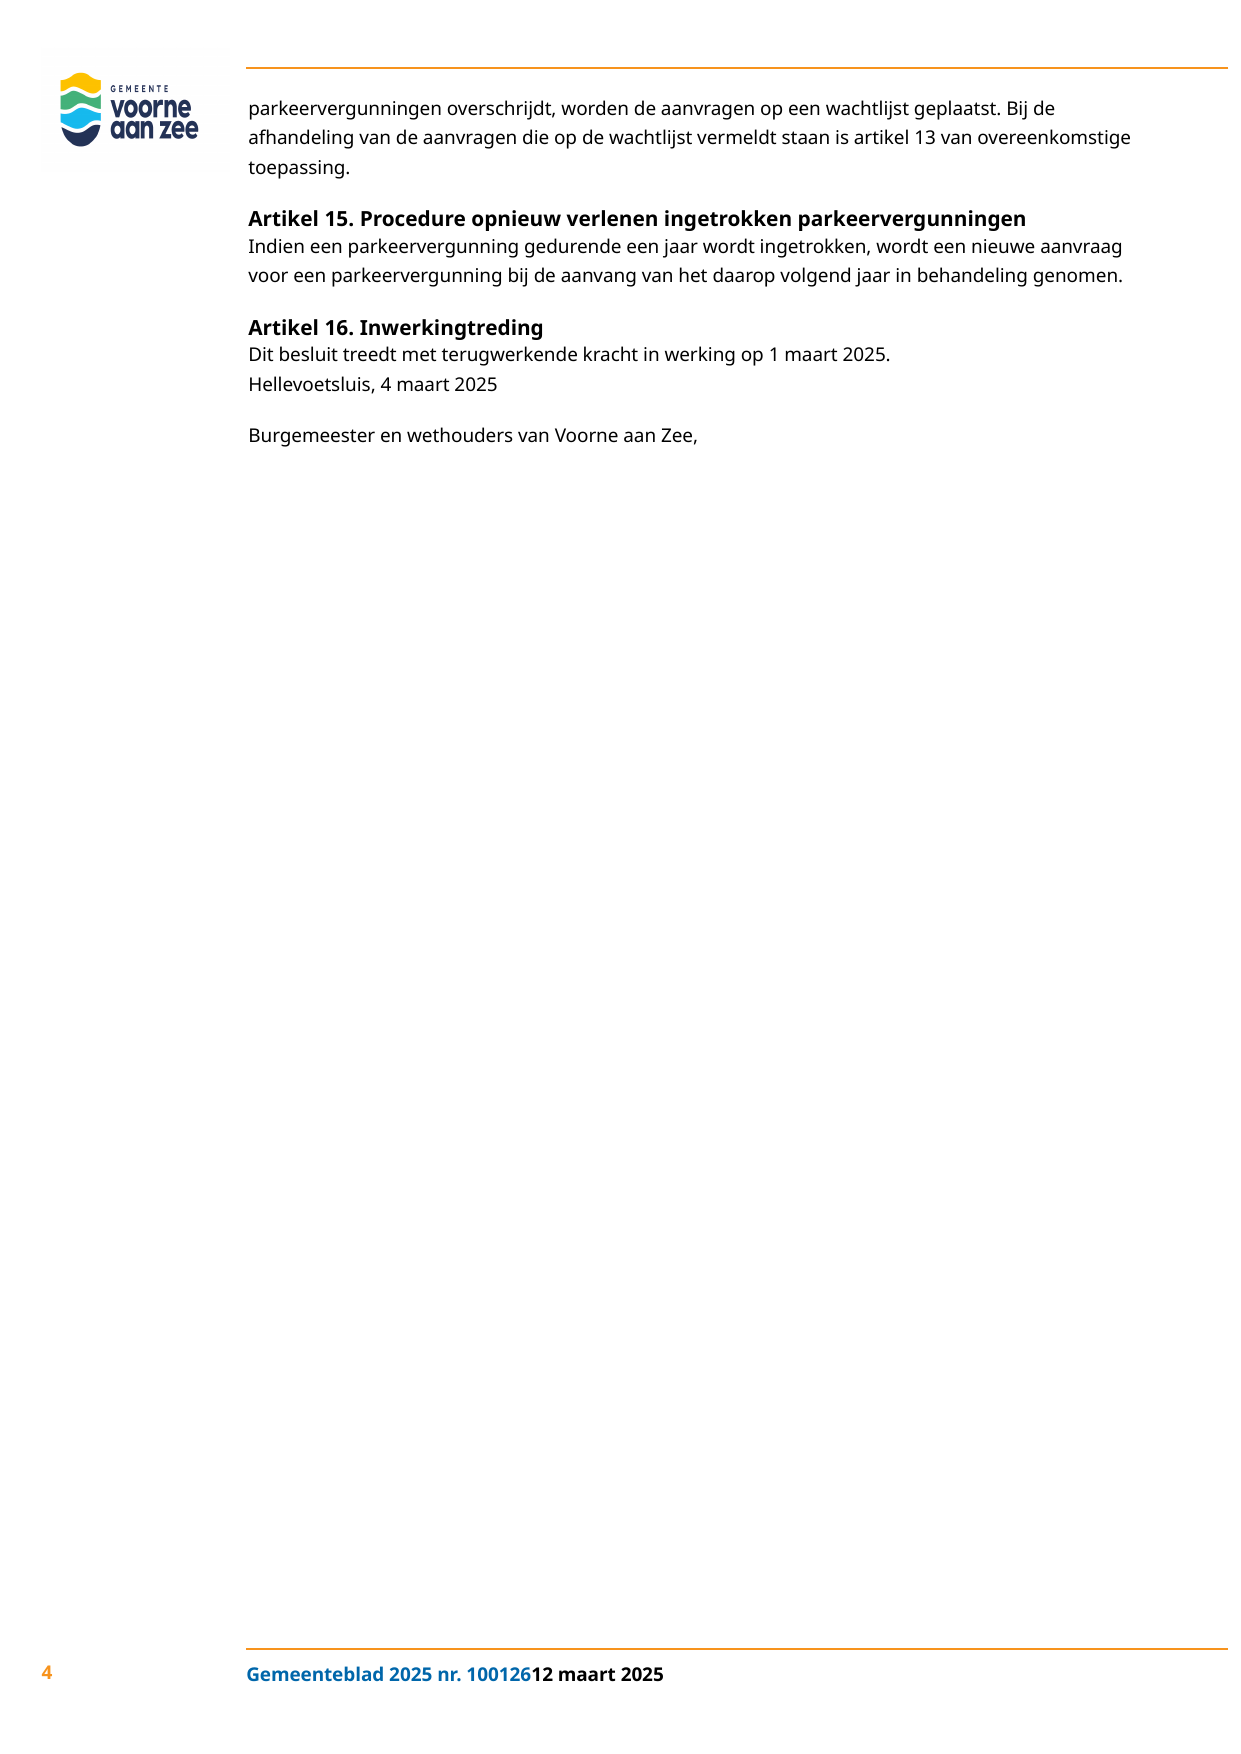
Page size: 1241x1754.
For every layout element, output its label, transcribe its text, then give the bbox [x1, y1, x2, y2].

text Dit besluit treedt met terugwerkende kracht in werking op 1 maart 2025. [248, 341, 1152, 367]
text parkeervergunningen overschrijdt, worden de aanvragen op een wachtlijst geplaatst. Bij de afhandeling van de aanvragen die op de wachtlijst vermeldt staan is artikel 13 van overeenkomstige toepassing. [248, 95, 1152, 180]
picture [41, 47, 231, 172]
text Artikel 15. Procedure opnieuw verlenen ingetrokken parkeervergunningen [248, 204, 1152, 233]
text Hellevoetsluis, 4 maart 2025 [248, 371, 1152, 397]
text Artikel 16. Inwerkingtreding [248, 313, 1152, 341]
text Burgemeester en wethouders van Voorne aan Zee, [248, 422, 1152, 448]
text Indien een parkeervergunning gedurende een jaar wordt ingetrokken, wordt een nieuwe aanvraag voor een parkeervergunning bij de aanvang van het daarop volgend jaar in behandeling genomen. [248, 233, 1152, 288]
